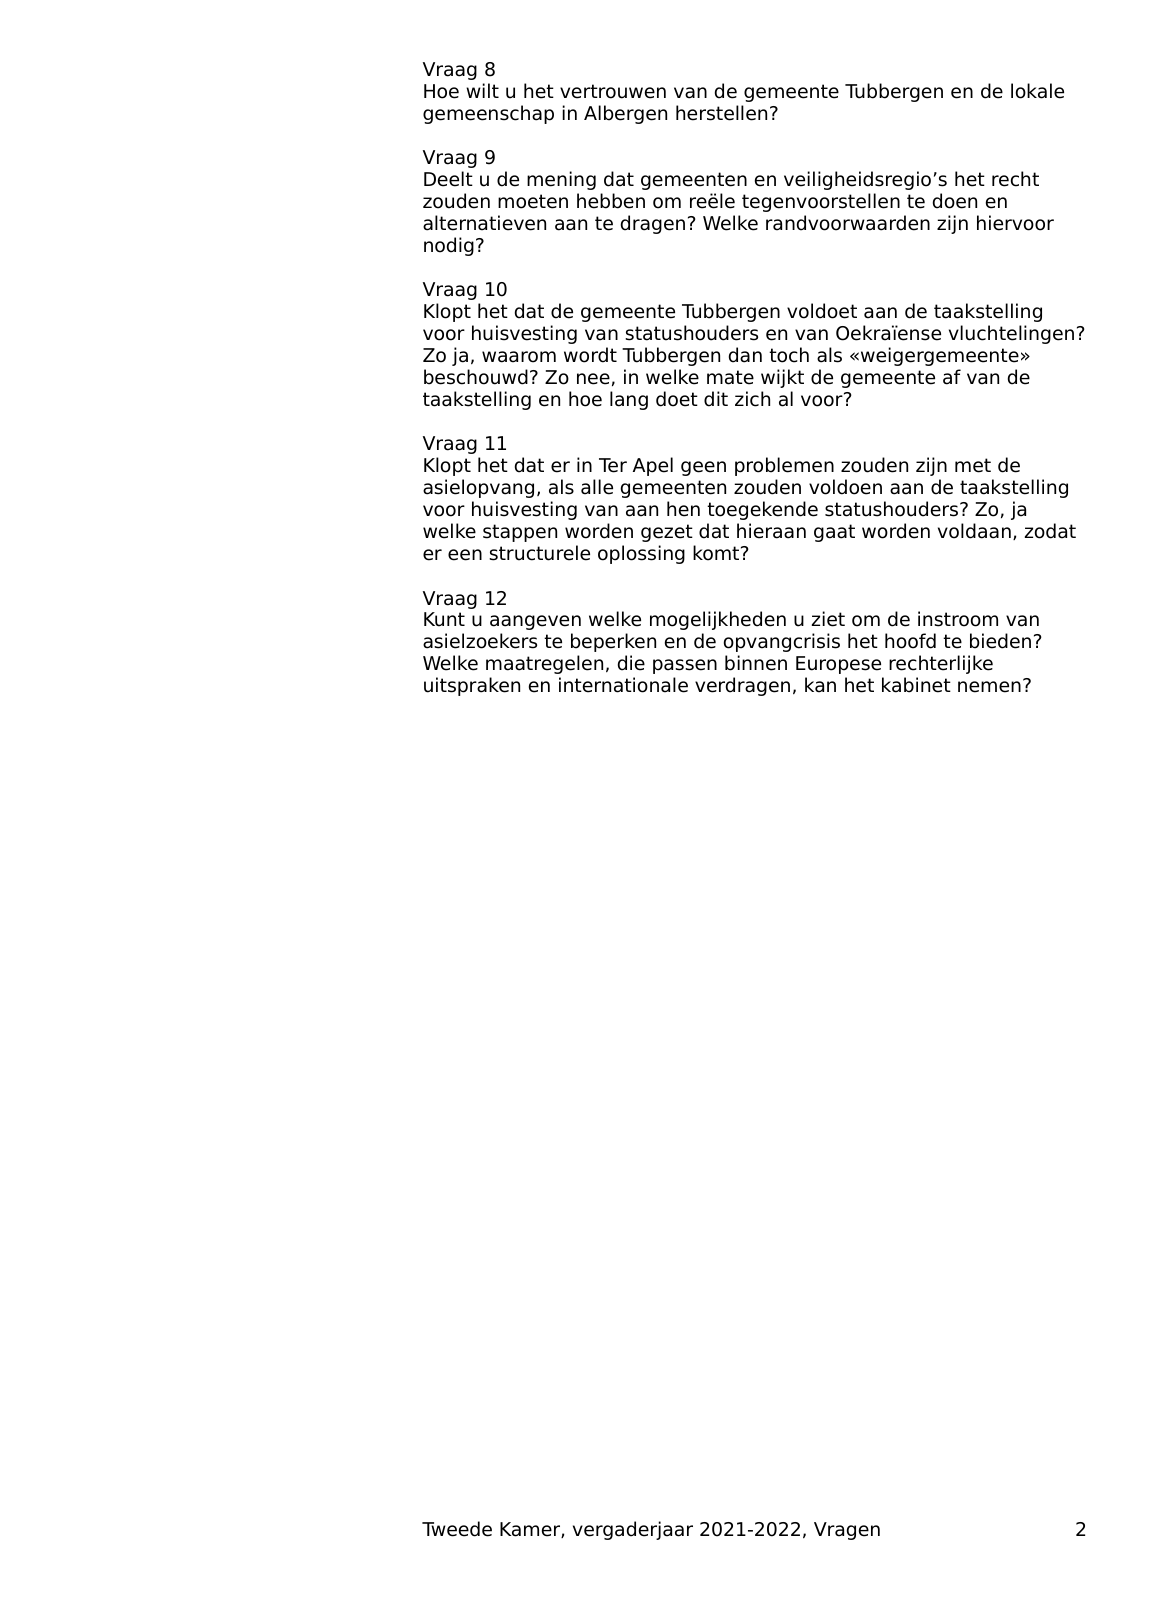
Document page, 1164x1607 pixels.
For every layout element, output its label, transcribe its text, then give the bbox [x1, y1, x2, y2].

text Vraag 12 [422, 587, 1087, 609]
text Vraag 9 [422, 147, 1087, 169]
text Vraag 8 [422, 59, 1087, 81]
text Klopt het dat er in Ter Apel geen problemen zouden zijn met de asielopvang, als alle gemeenten zouden voldoen aan de taakstelling voor huisvesting van aan hen toegekende statushouders? Zo, ja welke stappen worden gezet dat hieraan gaat worden voldaan, zodat er een structurele oplossing komt? [422, 455, 1087, 565]
text Kunt u aangeven welke mogelijkheden u ziet om de instroom van asielzoekers te beperken en de opvangcrisis het hoofd te bieden? Welke maatregelen, die passen binnen Europese rechterlijke uitspraken en internationale verdragen, kan het kabinet nemen? [422, 609, 1087, 697]
text Hoe wilt u het vertrouwen van de gemeente Tubbergen en de lokale gemeenschap in Albergen herstellen? [422, 81, 1087, 125]
text Vraag 11 [422, 433, 1087, 455]
text Klopt het dat de gemeente Tubbergen voldoet aan de taakstelling voor huisvesting van statushouders en van Oekraïense vluchtelingen? Zo ja, waarom wordt Tubbergen dan toch als «weigergemeente» beschouwd? Zo nee, in welke mate wijkt de gemeente af van de taakstelling en hoe lang doet dit zich al voor? [422, 301, 1087, 411]
text Deelt u de mening dat gemeenten en veiligheidsregio’s het recht zouden moeten hebben om reële tegenvoorstellen te doen en alternatieven aan te dragen? Welke randvoorwaarden zijn hiervoor nodig? [422, 169, 1087, 257]
text Vraag 10 [422, 279, 1087, 301]
